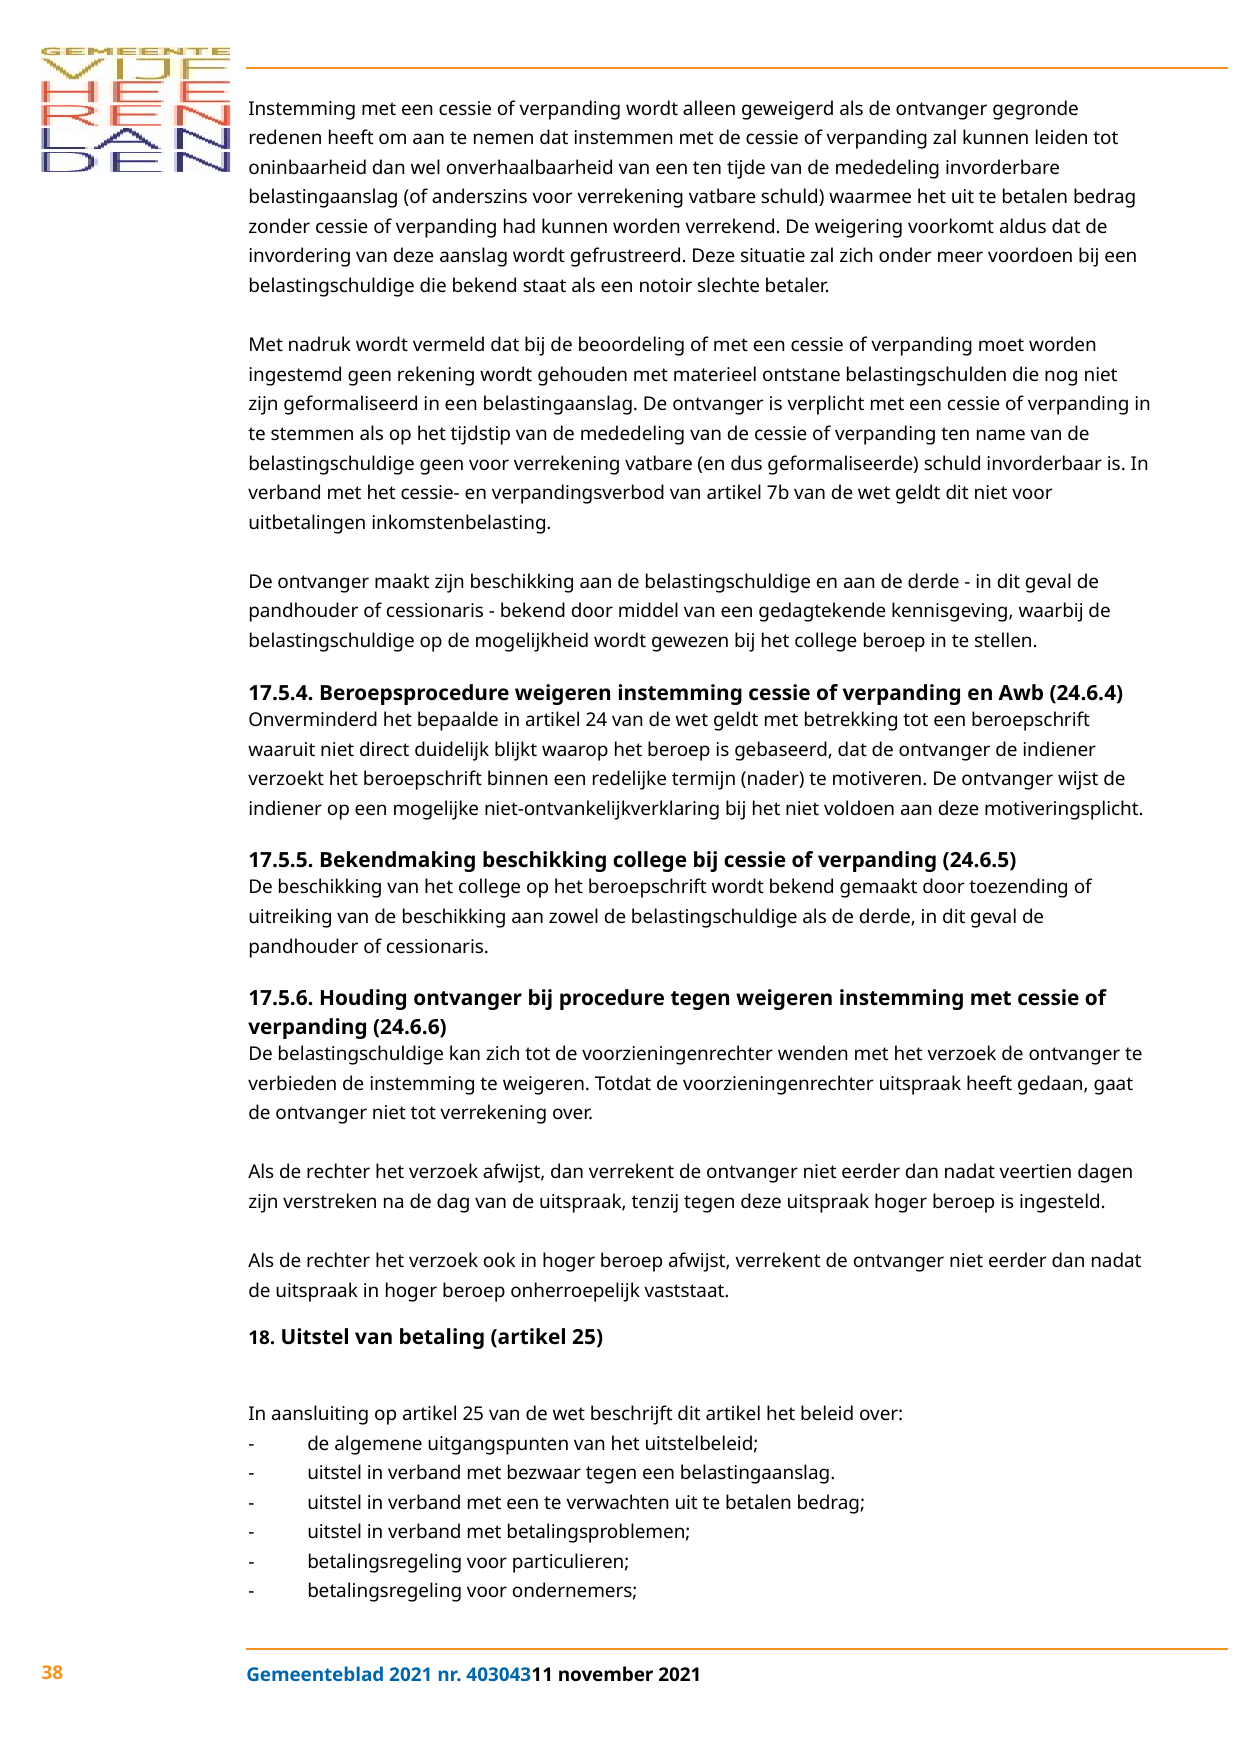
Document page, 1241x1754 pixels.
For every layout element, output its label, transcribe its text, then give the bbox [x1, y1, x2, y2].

text Instemming met een cessie of verpanding wordt alleen geweigerd als de ontvanger gegronde redenen heeft om aan te nemen dat instemmen met de cessie of verpanding zal kunnen leiden tot oninbaarheid dan wel onverhaalbaarheid van een ten tijde van de mededeling invorderbare belastingaanslag (of anderszins voor verrekening vatbare schuld) waarmee het uit te betalen bedrag zonder cessie of verpanding had kunnen worden verrekend. De weigering voorkomt aldus dat de invordering van deze aanslag wordt gefrustreerd. Deze situatie zal zich onder meer voordoen bij een belastingschuldige die bekend staat als een notoir slechte betaler. [248, 95, 1152, 298]
list uitstel in verband met bezwaar tegen een belastingaanslag. [248, 1459, 1152, 1485]
picture [41, 47, 231, 172]
text Als de rechter het verzoek afwijst, dan verrekent de ontvanger niet eerder dan nadat veertien dagen zijn verstreken na de dag van de uitspraak, tenzij tegen deze uitspraak hoger beroep is ingesteld. [248, 1158, 1152, 1214]
list uitstel in verband met een te verwachten uit te betalen bedrag; [248, 1489, 1152, 1515]
text De beschikking van het college op het beroepschrift wordt bekend gemaakt door toezending of uitreiking van de beschikking aan zowel de belastingschuldige als de derde, in dit geval de pandhouder of cessionaris. [248, 874, 1152, 959]
text In aansluiting op artikel 25 van de wet beschrijft dit artikel het beleid over: [248, 1400, 1152, 1426]
text 17.5.5. Bekendmaking beschikking college bij cessie of verpanding (24.6.5) [248, 845, 1152, 874]
text 17.5.4. Beroepsprocedure weigeren instemming cessie of verpanding en Awb (24.6.4) [248, 678, 1152, 706]
list betalingsregeling voor particulieren; [248, 1548, 1152, 1574]
text De ontvanger maakt zijn beschikking aan de belastingschuldige en aan de derde - in dit geval de pandhouder of cessionaris - bekend door middel van een gedagtekende kennisgeving, waarbij de belastingschuldige op de mogelijkheid wordt gewezen bij het college beroep in te stellen. [248, 568, 1152, 653]
text Als de rechter het verzoek ook in hoger beroep afwijst, verrekent de ontvanger niet eerder dan nadat de uitspraak in hoger beroep onherroepelijk vaststaat. [248, 1247, 1152, 1303]
list uitstel in verband met betalingsproblemen; [248, 1518, 1152, 1544]
list betalingsregeling voor ondernemers; [248, 1578, 1152, 1603]
text 18. Uitstel van betaling (artikel 25) [248, 1322, 1152, 1351]
text Onverminderd het bepaalde in artikel 24 van de wet geldt met betrekking tot een beroepschrift waaruit niet direct duidelijk blijkt waarop het beroep is gebaseerd, dat de ontvanger de indiener verzoekt het beroepschrift binnen een redelijke termijn (nader) te motiveren. De ontvanger wijst de indiener op een mogelijke niet-ontvankelijkverklaring bij het niet voldoen aan deze motiveringsplicht. [248, 706, 1152, 821]
text Met nadruk wordt vermeld dat bij de beoordeling of met een cessie of verpanding moet worden ingestemd geen rekening wordt gehouden met materieel ontstane belastingschulden die nog niet zijn geformaliseerd in een belastingaanslag. De ontvanger is verplicht met een cessie of verpanding in te stemmen als op het tijdstip van de mededeling van de cessie of verpanding ten name van de belastingschuldige geen voor verrekening vatbare (en dus geformaliseerde) schuld invorderbaar is. In verband met het cessie- en verpandingsverbod van artikel 7b van de wet geldt dit niet voor uitbetalingen inkomstenbelasting. [248, 331, 1152, 535]
text 17.5.6. Houding ontvanger bij procedure tegen weigeren instemming met cessie of verpanding (24.6.6) [248, 983, 1152, 1040]
list de algemene uitgangspunten van het uitstelbeleid; [248, 1430, 1152, 1456]
text De belastingschuldige kan zich tot de voorzieningenrechter wenden met het verzoek de ontvanger te verbieden de instemming te weigeren. Totdat de voorzieningenrechter uitspraak heeft gedaan, gaat de ontvanger niet tot verrekening over. [248, 1040, 1152, 1125]
